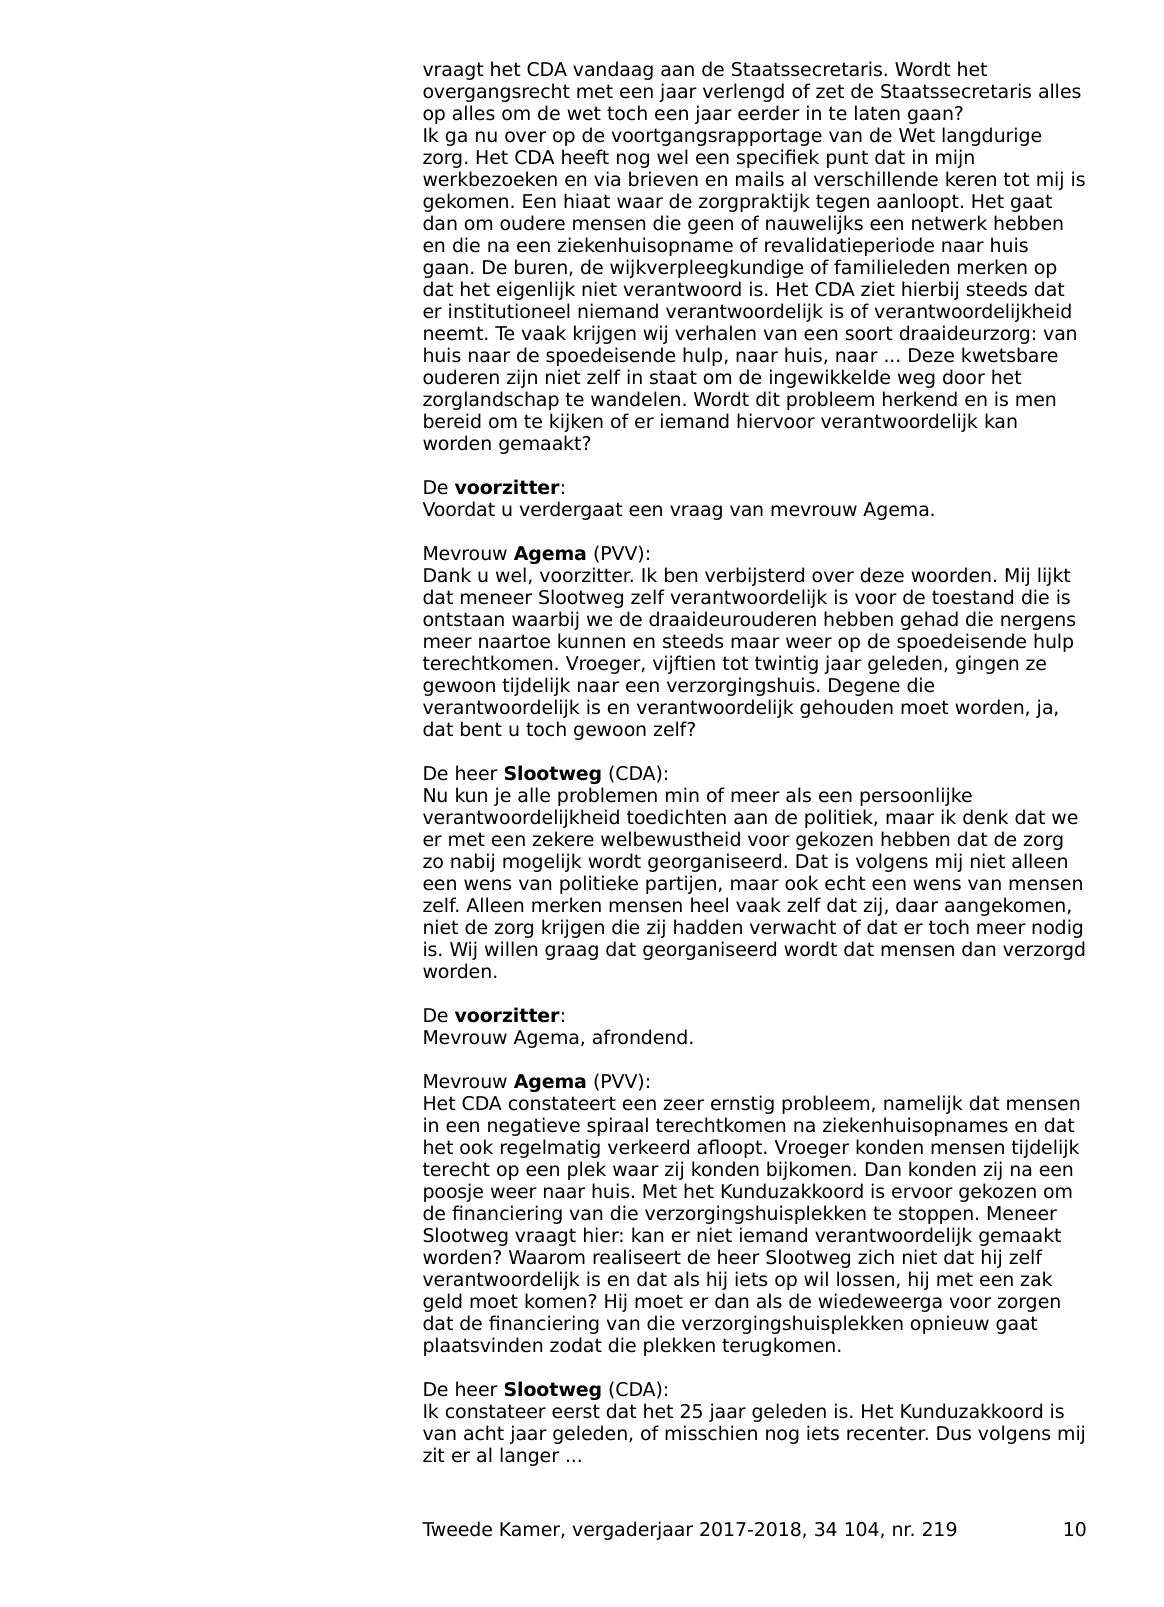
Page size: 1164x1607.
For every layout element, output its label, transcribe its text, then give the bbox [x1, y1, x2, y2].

text Het CDA constateert een zeer ernstig probleem, namelijk dat mensen in een negatieve spiraal terechtkomen na ziekenhuisopnames en dat het ook regelmatig verkeerd afloopt. Vroeger konden mensen tijdelijk terecht op een plek waar zij konden bijkomen. Dan konden zij na een poosje weer naar huis. Met het Kunduzakkoord is ervoor gekozen om de financiering van die verzorgingshuisplekken te stoppen. Meneer Slootweg vraagt hier: kan er niet iemand verantwoordelijk gemaakt worden? Waarom realiseert de heer Slootweg zich niet dat hij zelf verantwoordelijk is en dat als hij iets op wil lossen, hij met een zak geld moet komen? Hij moet er dan als de wiedeweerga voor zorgen dat de financiering van die verzorgingshuisplekken opnieuw gaat plaatsvinden zodat die plekken terugkomen. [422, 1093, 1087, 1357]
text Ik constateer eerst dat het 25 jaar geleden is. Het Kunduzakkoord is van acht jaar geleden, of misschien nog iets recenter. Dus volgens mij zit er al langer ... [422, 1401, 1087, 1467]
text De heer Slootweg (CDA): [422, 1379, 1087, 1401]
text Voordat u verdergaat een vraag van mevrouw Agema. [422, 499, 1087, 521]
text vraagt het CDA vandaag aan de Staatssecretaris. Wordt het overgangsrecht met een jaar verlengd of zet de Staatssecretaris alles op alles om de wet toch een jaar eerder in te laten gaan? [422, 59, 1087, 125]
text Mevrouw Agema (PVV): [422, 543, 1087, 565]
text Mevrouw Agema (PVV): [422, 1071, 1087, 1093]
text De heer Slootweg (CDA): [422, 763, 1087, 785]
text Dank u wel, voorzitter. Ik ben verbijsterd over deze woorden. Mij lijkt dat meneer Slootweg zelf verantwoordelijk is voor de toestand die is ontstaan waarbij we de draaideurouderen hebben gehad die nergens meer naartoe kunnen en steeds maar weer op de spoedeisende hulp terechtkomen. Vroeger, vijftien tot twintig jaar geleden, gingen ze gewoon tijdelijk naar een verzorgingshuis. Degene die verantwoordelijk is en verantwoordelijk gehouden moet worden, ja, dat bent u toch gewoon zelf? [422, 565, 1087, 741]
text De voorzitter: [422, 1005, 1087, 1027]
text De voorzitter: [422, 477, 1087, 499]
text Nu kun je alle problemen min of meer als een persoonlijke verantwoordelijkheid toedichten aan de politiek, maar ik denk dat we er met een zekere welbewustheid voor gekozen hebben dat de zorg zo nabij mogelijk wordt georganiseerd. Dat is volgens mij niet alleen een wens van politieke partijen, maar ook echt een wens van mensen zelf. Alleen merken mensen heel vaak zelf dat zij, daar aangekomen, niet de zorg krijgen die zij hadden verwacht of dat er toch meer nodig is. Wij willen graag dat georganiseerd wordt dat mensen dan verzorgd worden. [422, 785, 1087, 983]
text Ik ga nu over op de voortgangsrapportage van de Wet langdurige zorg. Het CDA heeft nog wel een specifiek punt dat in mijn werkbezoeken en via brieven en mails al verschillende keren tot mij is gekomen. Een hiaat waar de zorgpraktijk tegen aanloopt. Het gaat dan om oudere mensen die geen of nauwelijks een netwerk hebben en die na een ziekenhuisopname of revalidatieperiode naar huis gaan. De buren, de wijkverpleegkundige of familieleden merken op dat het eigenlijk niet verantwoord is. Het CDA ziet hierbij steeds dat er institutioneel niemand verantwoordelijk is of verantwoordelijkheid neemt. Te vaak krijgen wij verhalen van een soort draaideurzorg: van huis naar de spoedeisende hulp, naar huis, naar ... Deze kwetsbare ouderen zijn niet zelf in staat om de ingewikkelde weg door het zorglandschap te wandelen. Wordt dit probleem herkend en is men bereid om te kijken of er iemand hiervoor verantwoordelijk kan worden gemaakt? [422, 125, 1087, 455]
text Mevrouw Agema, afrondend. [422, 1027, 1087, 1049]
